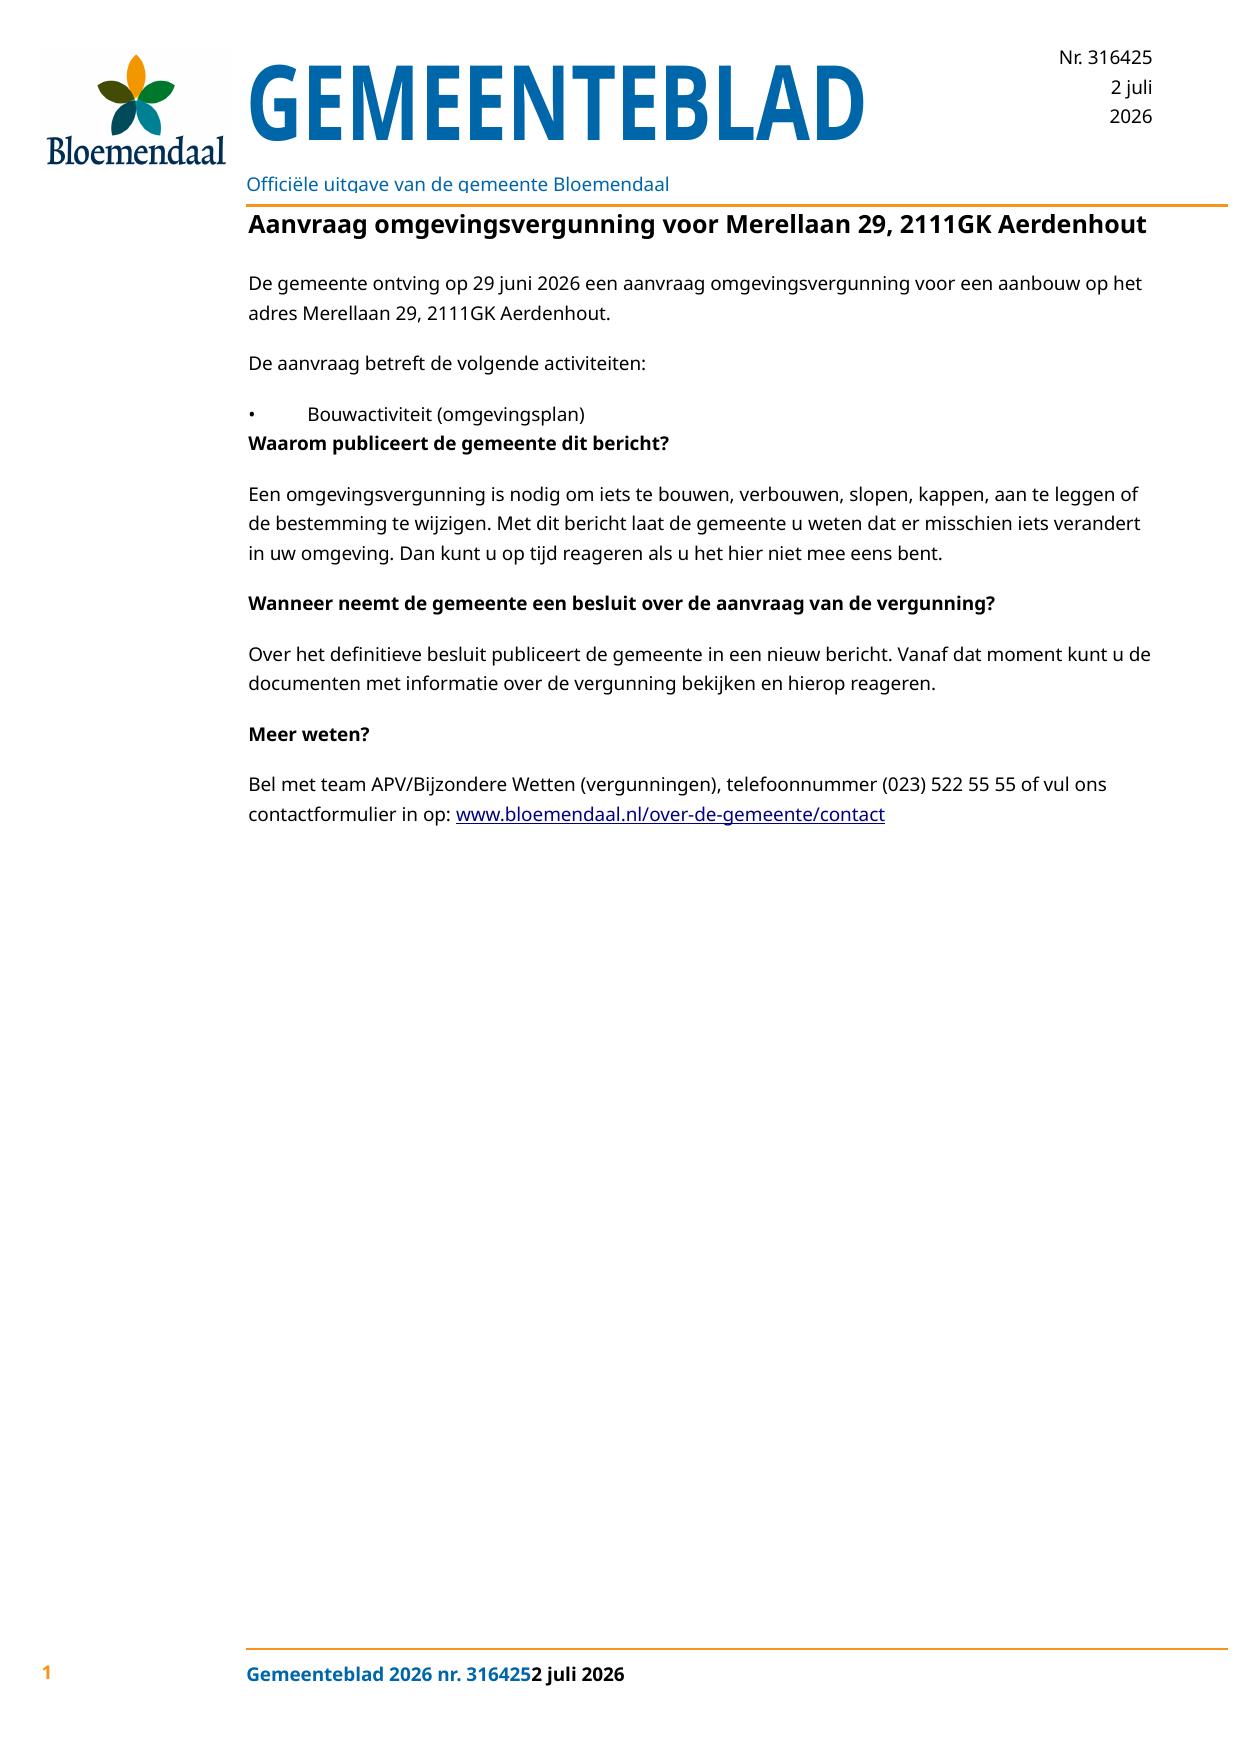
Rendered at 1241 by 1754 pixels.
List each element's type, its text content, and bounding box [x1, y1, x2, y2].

text Aanvraag omgevingsvergunning voor Merellaan 29, 2111GK Aerdenhout [248, 207, 1152, 241]
text De aanvraag betreft de volgende activiteiten: [248, 350, 1152, 376]
text De gemeente ontving op 29 juni 2026 een aanvraag omgevingsvergunning voor een aanbouw op het adres Merellaan 29, 2111GK Aerdenhout. [248, 270, 1152, 326]
text Over het definitieve besluit publiceert de gemeente in een nieuw bericht. Vanaf dat moment kunt u de documenten met informatie over de vergunning bekijken en hierop reageren. [248, 641, 1152, 696]
picture [41, 47, 231, 172]
text Waarom publiceert de gemeente dit bericht? [248, 430, 1152, 456]
text Wanneer neemt de gemeente een besluit over de aanvraag van de vergunning? [248, 590, 1152, 616]
text Meer weten? [248, 721, 1152, 746]
list Bouwactiviteit (omgevingsplan) [248, 401, 1152, 426]
text Bel met team APV/Bijzondere Wetten (vergunningen), telefoonnummer (023) 522 55 55 of vul ons contactformulier in op: www.bloemendaal.nl/over-de-gemeente/contact [248, 771, 1152, 826]
text Een omgevingsvergunning is nodig om iets te bouwen, verbouwen, slopen, kappen, aan te leggen of de bestemming te wijzigen. Met dit bericht laat de gemeente u weten dat er misschien iets verandert in uw omgeving. Dan kunt u op tijd reageren als u het hier niet mee eens bent. [248, 481, 1152, 566]
